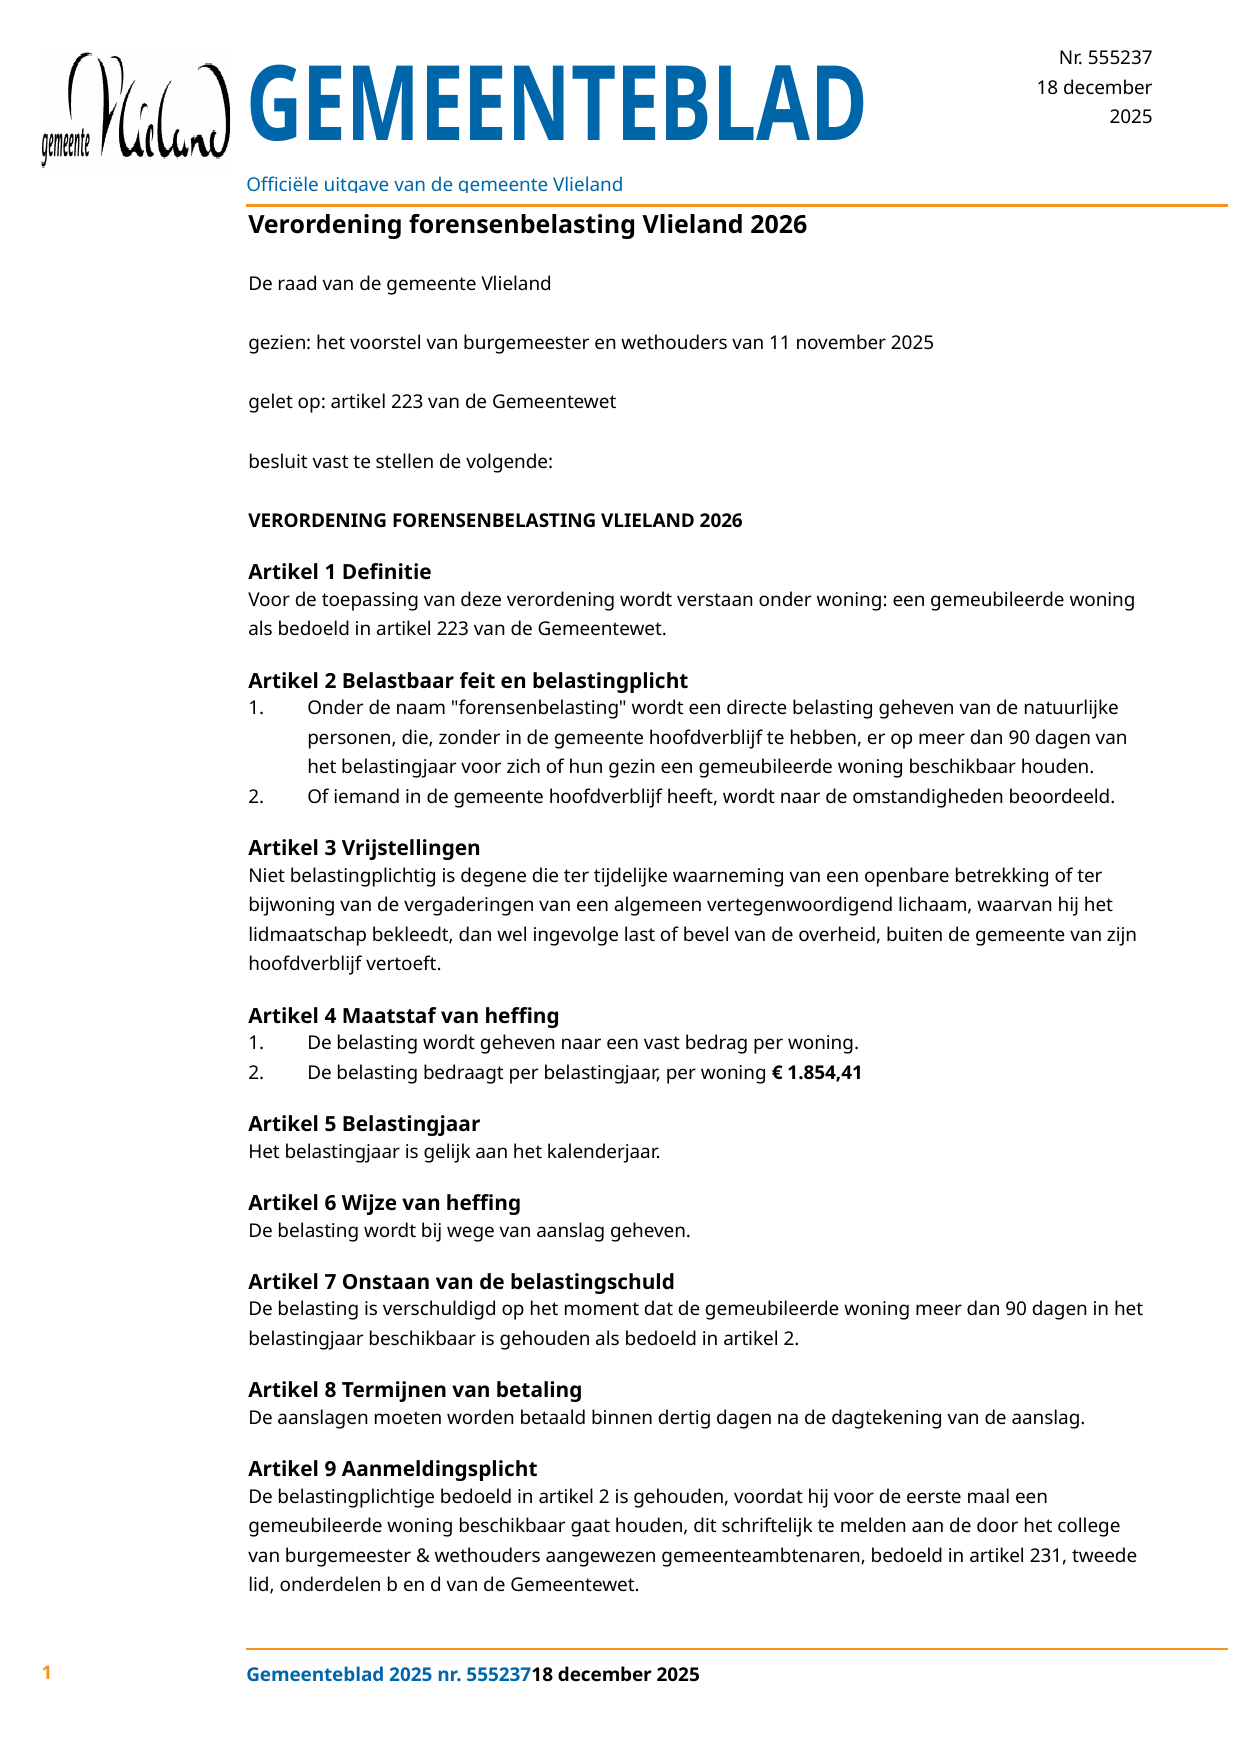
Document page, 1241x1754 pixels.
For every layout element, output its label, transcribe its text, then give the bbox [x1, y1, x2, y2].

picture [41, 47, 231, 172]
list De belasting wordt geheven naar een vast bedrag per woning. [248, 1029, 1152, 1055]
text VERORDENING FORENSENBELASTING VLIELAND 2026 [248, 507, 1152, 533]
text Artikel 7 Onstaan van de belastingschuld [248, 1267, 1152, 1296]
text De belasting wordt bij wege van aanslag geheven. [248, 1217, 1152, 1242]
text De aanslagen moeten worden betaald binnen dertig dagen na de dagtekening van de aanslag. [248, 1404, 1152, 1430]
text Artikel 3 Vrijstellingen [248, 833, 1152, 862]
text Artikel 1 Definitie [248, 557, 1152, 586]
text Artikel 4 Maatstaf van heffing [248, 1001, 1152, 1029]
text De belastingplichtige bedoeld in artikel 2 is gehouden, voordat hij voor de eerste maal een gemeubileerde woning beschikbaar gaat houden, dit schriftelijk te melden aan de door het college van burgemeester & wethouders aangewezen gemeenteambtenaren, bedoeld in artikel 231, tweede lid, onderdelen b en d van de Gemeentewet. [248, 1483, 1152, 1597]
text Niet belastingplichtig is degene die ter tijdelijke waarneming van een openbare betrekking of ter bijwoning van de vergaderingen van een algemeen vertegenwoordigend lichaam, waarvan hij het lidmaatschap bekleedt, dan wel ingevolge last of bevel van de overheid, buiten de gemeente van zijn hoofdverblijf vertoeft. [248, 862, 1152, 976]
text Artikel 5 Belastingjaar [248, 1109, 1152, 1138]
list De belasting bedraagt per belastingjaar, per woning € 1.854,41 [248, 1059, 1152, 1085]
text Voor de toepassing van deze verordening wordt verstaan onder woning: een gemeubileerde woning als bedoeld in artikel 223 van de Gemeentewet. [248, 586, 1152, 641]
text Het belastingjaar is gelijk aan het kalenderjaar. [248, 1138, 1152, 1164]
list Onder de naam "forensenbelasting" wordt een directe belasting geheven van de natuurlijke personen, die, zonder in de gemeente hoofdverblijf te hebben, er op meer dan 90 dagen van het belastingjaar voor zich of hun gezin een gemeubileerde woning beschikbaar houden. [248, 694, 1152, 779]
text Artikel 2 Belastbaar feit en belastingplicht [248, 666, 1152, 694]
text Artikel 6 Wijze van heffing [248, 1188, 1152, 1217]
text De raad van de gemeente Vlieland [248, 270, 1152, 296]
text besluit vast te stellen de volgende: [248, 448, 1152, 473]
text Artikel 9 Aanmeldingsplicht [248, 1454, 1152, 1483]
text gezien: het voorstel van burgemeester en wethouders van 11 november 2025 [248, 329, 1152, 355]
text Artikel 8 Termijnen van betaling [248, 1376, 1152, 1404]
list Of iemand in de gemeente hoofdverblijf heeft, wordt naar de omstandigheden beoordeeld. [248, 783, 1152, 809]
text gelet op: artikel 223 van de Gemeentewet [248, 389, 1152, 414]
text Verordening forensenbelasting Vlieland 2026 [248, 207, 1152, 241]
text De belasting is verschuldigd op het moment dat de gemeubileerde woning meer dan 90 dagen in het belastingjaar beschikbaar is gehouden als bedoeld in artikel 2. [248, 1296, 1152, 1351]
